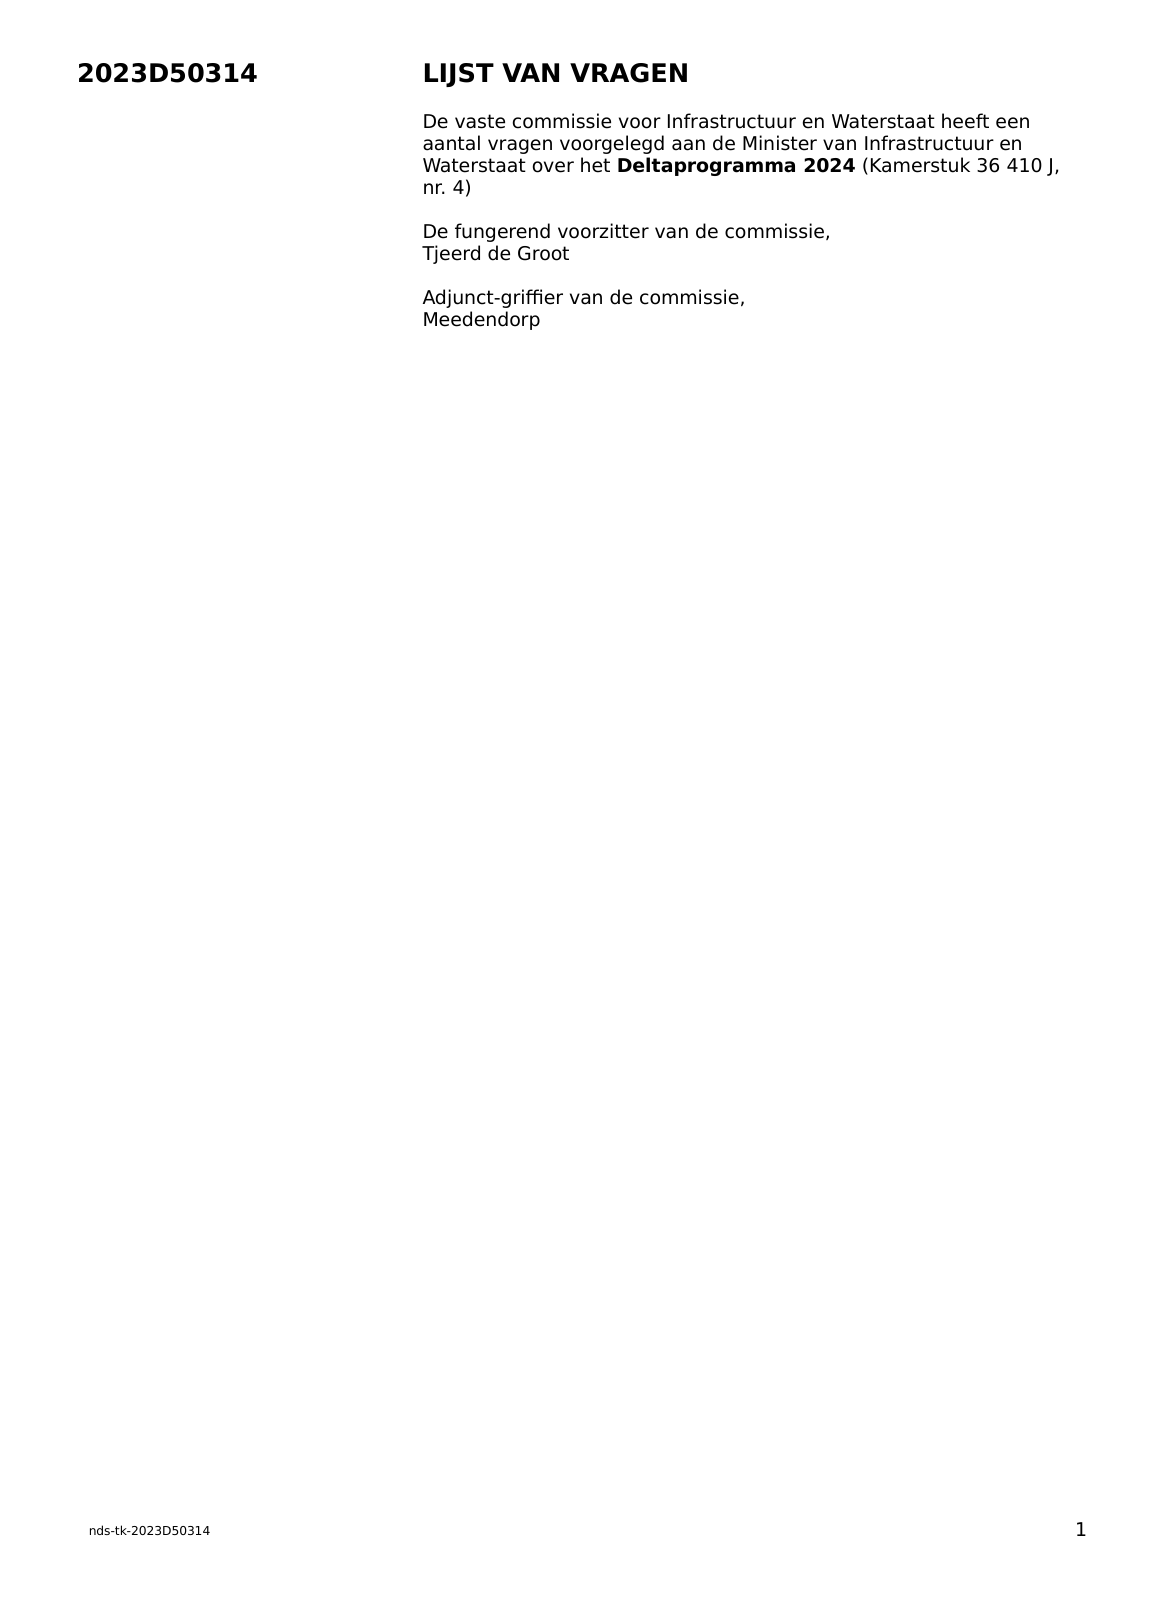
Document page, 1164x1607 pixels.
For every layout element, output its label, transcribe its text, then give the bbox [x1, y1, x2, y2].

text Adjunct-griffier van de commissie, [422, 287, 1087, 309]
text nds-tk-2023D50314 [88, 1524, 323, 1538]
text 2023D50314 LIJST VAN VRAGEN [77, 59, 1087, 89]
text De vaste commissie voor Infrastructuur en Waterstaat heeft een aantal vragen voorgelegd aan de Minister van Infrastructuur en Waterstaat over het Deltaprogramma 2024 (Kamerstuk 36 410 J, nr. 4) [422, 111, 1087, 199]
text Tjeerd de Groot [422, 243, 1087, 265]
text De fungerend voorzitter van de commissie, [422, 221, 1087, 243]
text Meedendorp [422, 309, 1087, 331]
